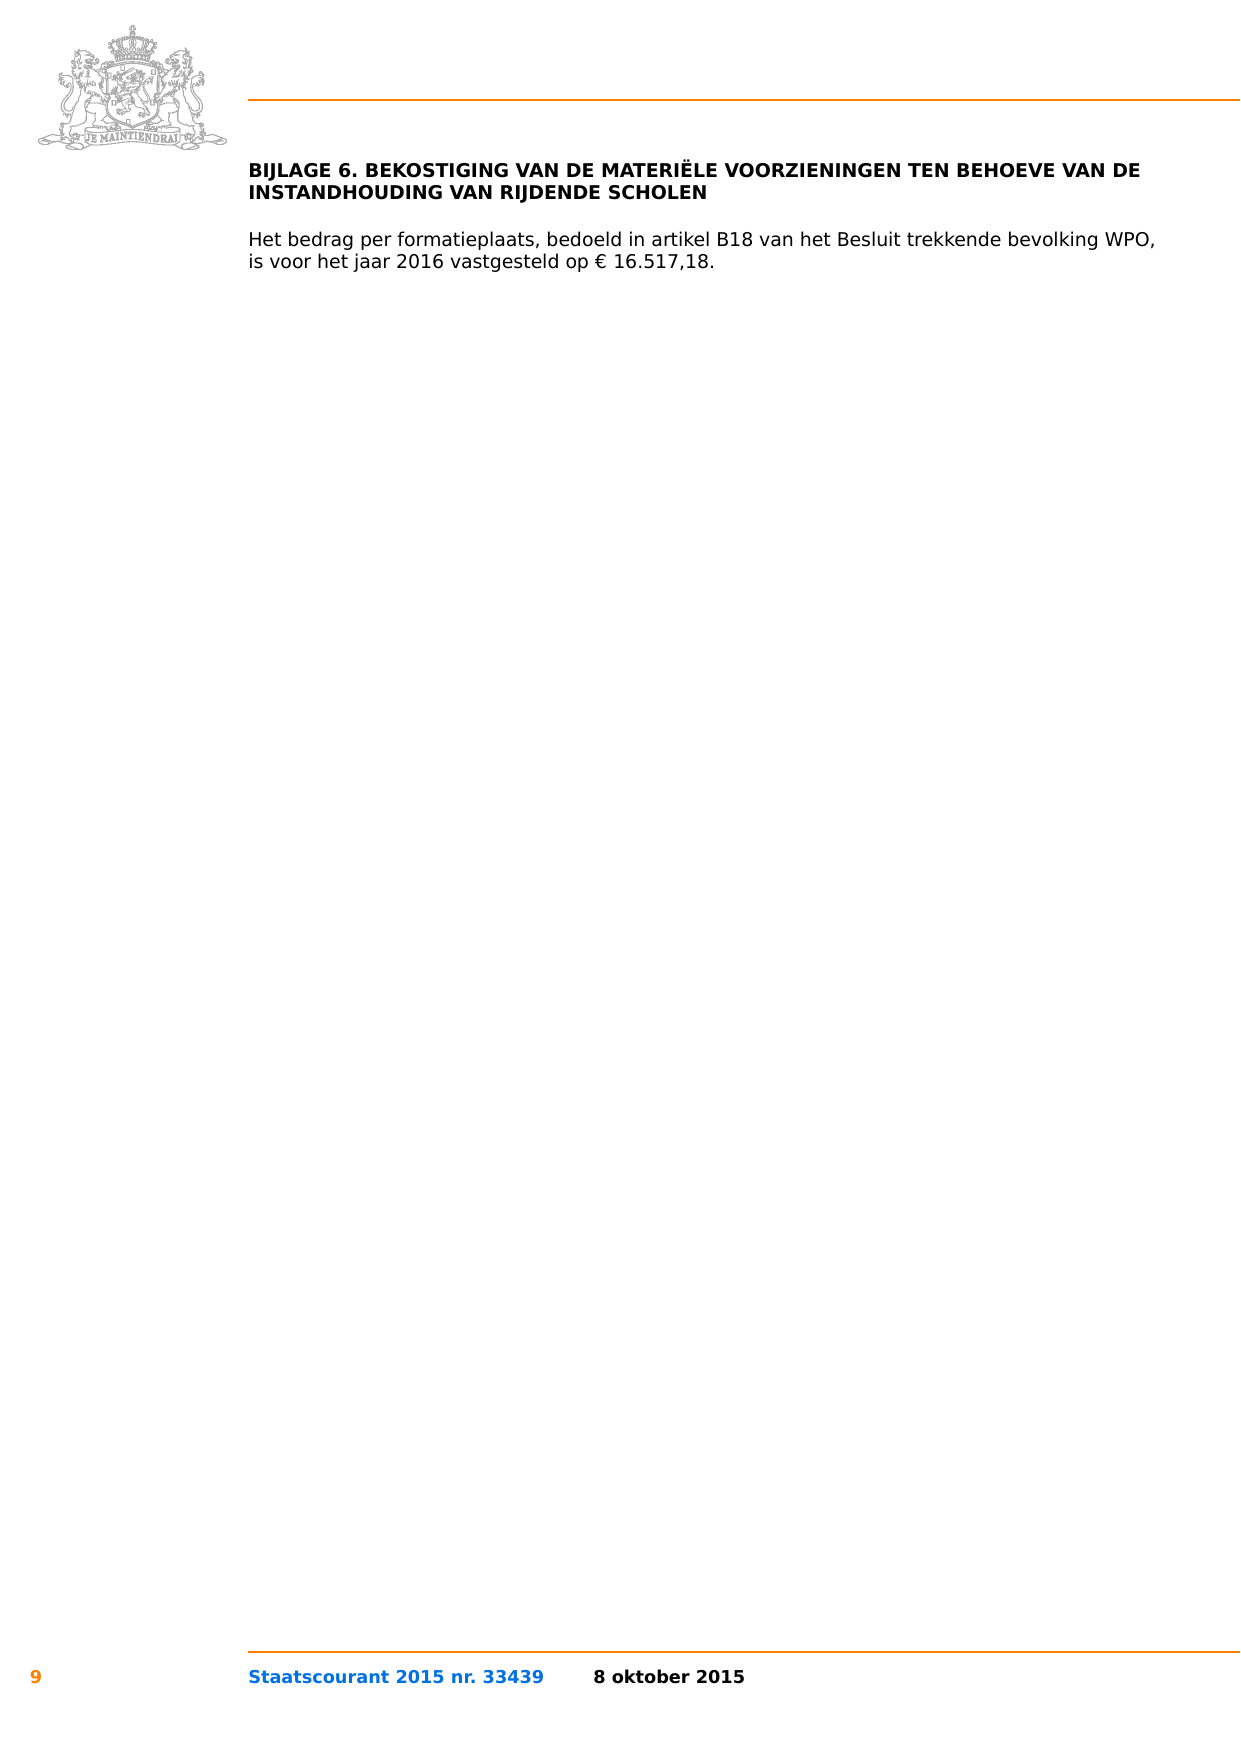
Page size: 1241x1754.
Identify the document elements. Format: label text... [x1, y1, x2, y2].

subtitle BIJLAGE 6. BEKOSTIGING VAN DE MATERIËLE VOORZIENINGEN TEN BEHOEVE VAN DE INSTANDHOUDING VAN RIJDENDE SCHOLEN [248, 160, 1163, 204]
text Het bedrag per formatieplaats, bedoeld in artikel B18 van het Besluit trekkende bevolking WPO, is voor het jaar 2016 vastgesteld op € 16.517,18. [248, 229, 1163, 273]
picture [38, 25, 227, 150]
